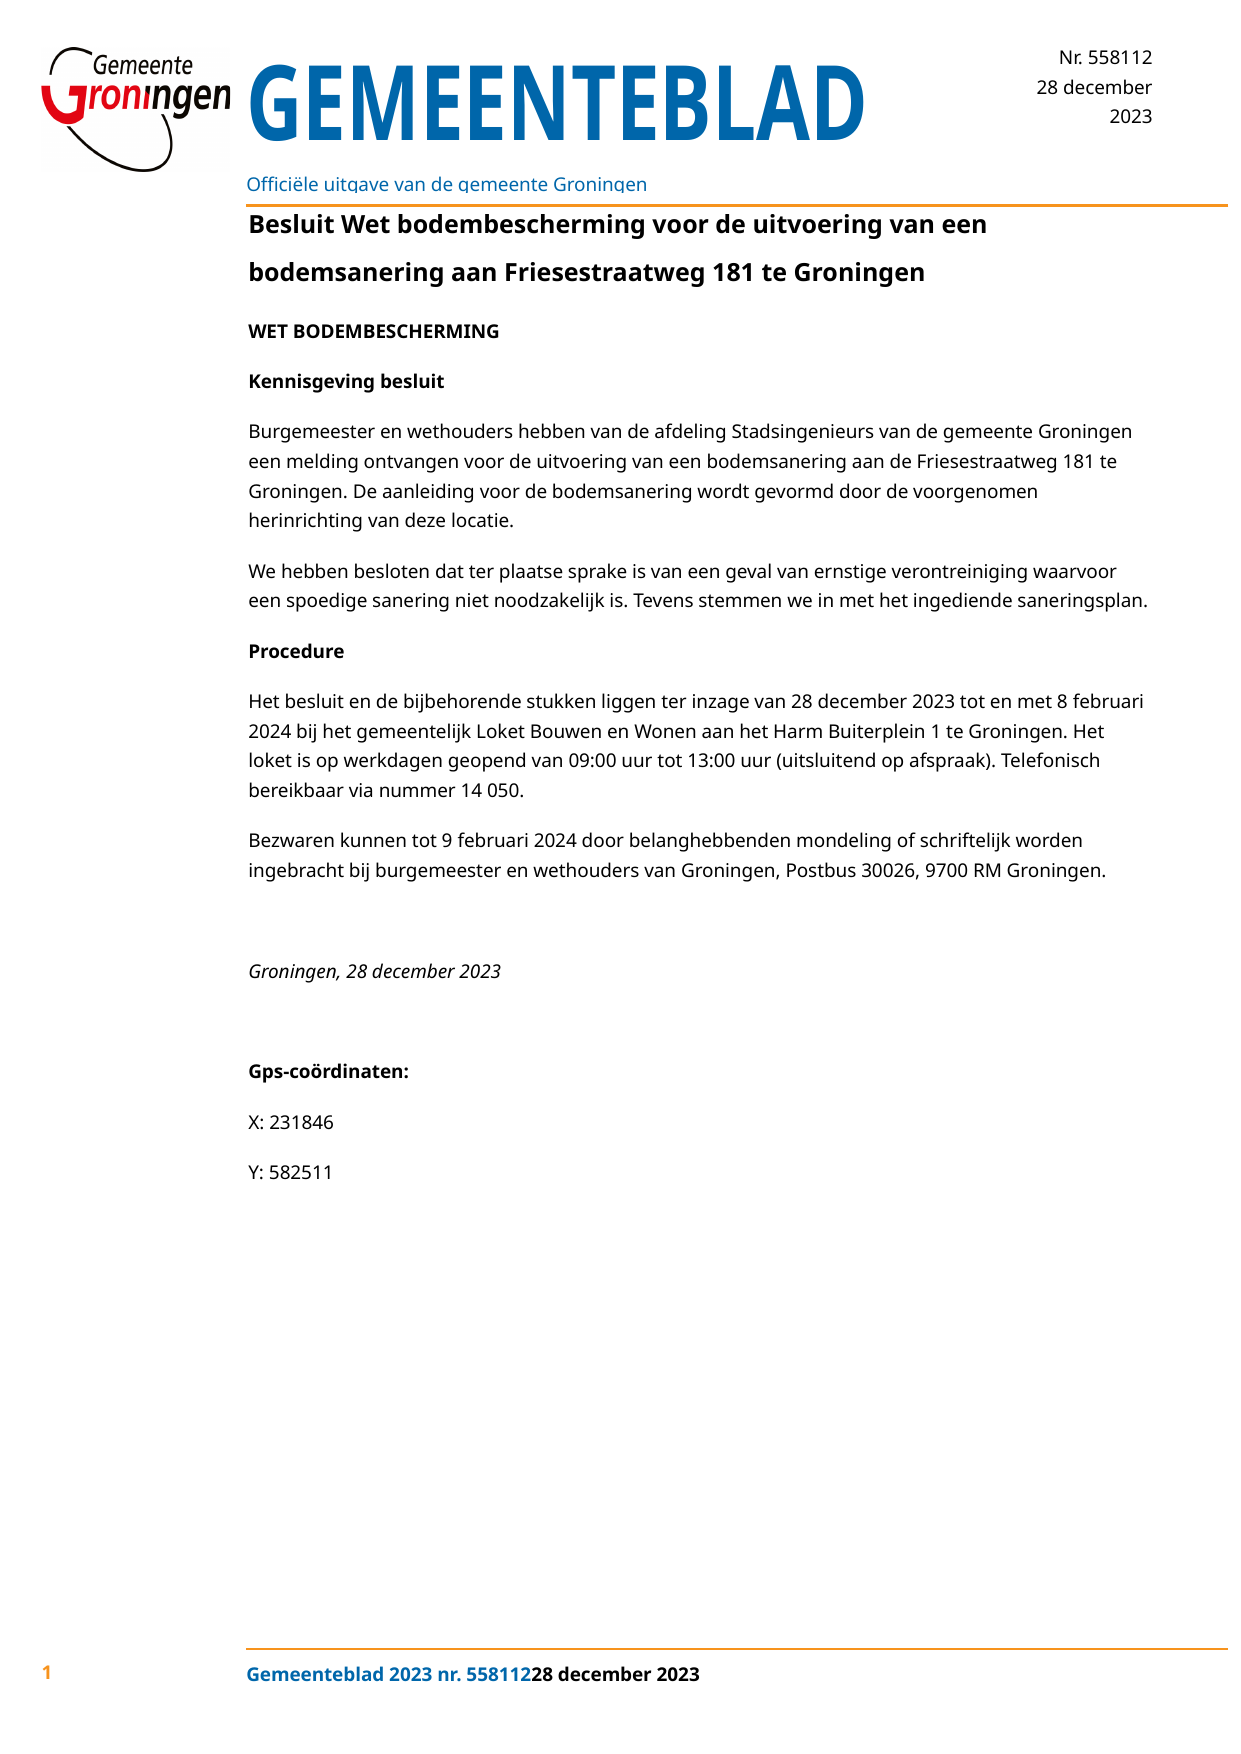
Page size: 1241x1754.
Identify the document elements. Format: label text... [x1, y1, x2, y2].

picture [41, 47, 231, 172]
text Bezwaren kunnen tot 9 februari 2024 door belanghebbenden mondeling of schriftelijk worden ingebracht bij burgemeester en wethouders van Groningen, Postbus 30026, 9700 RM Groningen. [248, 827, 1152, 883]
text Procedure [248, 638, 1152, 664]
text Besluit Wet bodembescherming voor de uitvoering van een bodemsanering aan Friesestraatweg 181 te Groningen [248, 207, 1152, 288]
text Gps-coördinaten: [248, 1059, 1152, 1084]
text Burgemeester en wethouders hebben van de afdeling Stadsingenieurs van de gemeente Groningen een melding ontvangen voor de uitvoering van een bodemsanering aan de Friesestraatweg 181 te Groningen. De aanleiding voor de bodemsanering wordt gevormd door de voorgenomen herinrichting van deze locatie. [248, 419, 1152, 533]
text We hebben besloten dat ter plaatse sprake is van een geval van ernstige verontreiniging waarvoor een spoedige sanering niet noodzakelijk is. Tevens stemmen we in met het ingediende saneringsplan. [248, 558, 1152, 613]
text Kennisgeving besluit [248, 368, 1152, 394]
text Y: 582511 [248, 1159, 1152, 1185]
text WET BODEMBESCHERMING [248, 318, 1152, 344]
text X: 231846 [248, 1109, 1152, 1135]
text Het besluit en de bijbehorende stukken liggen ter inzage van 28 december 2023 tot en met 8 februari 2024 bij het gemeentelijk Loket Bouwen en Wonen aan het Harm Buiterplein 1 te Groningen. Het loket is op werkdagen geopend van 09:00 uur tot 13:00 uur (uitsluitend op afspraak). Telefonisch bereikbaar via nummer 14 050. [248, 688, 1152, 803]
text Groningen, 28 december 2023 [248, 958, 1152, 984]
